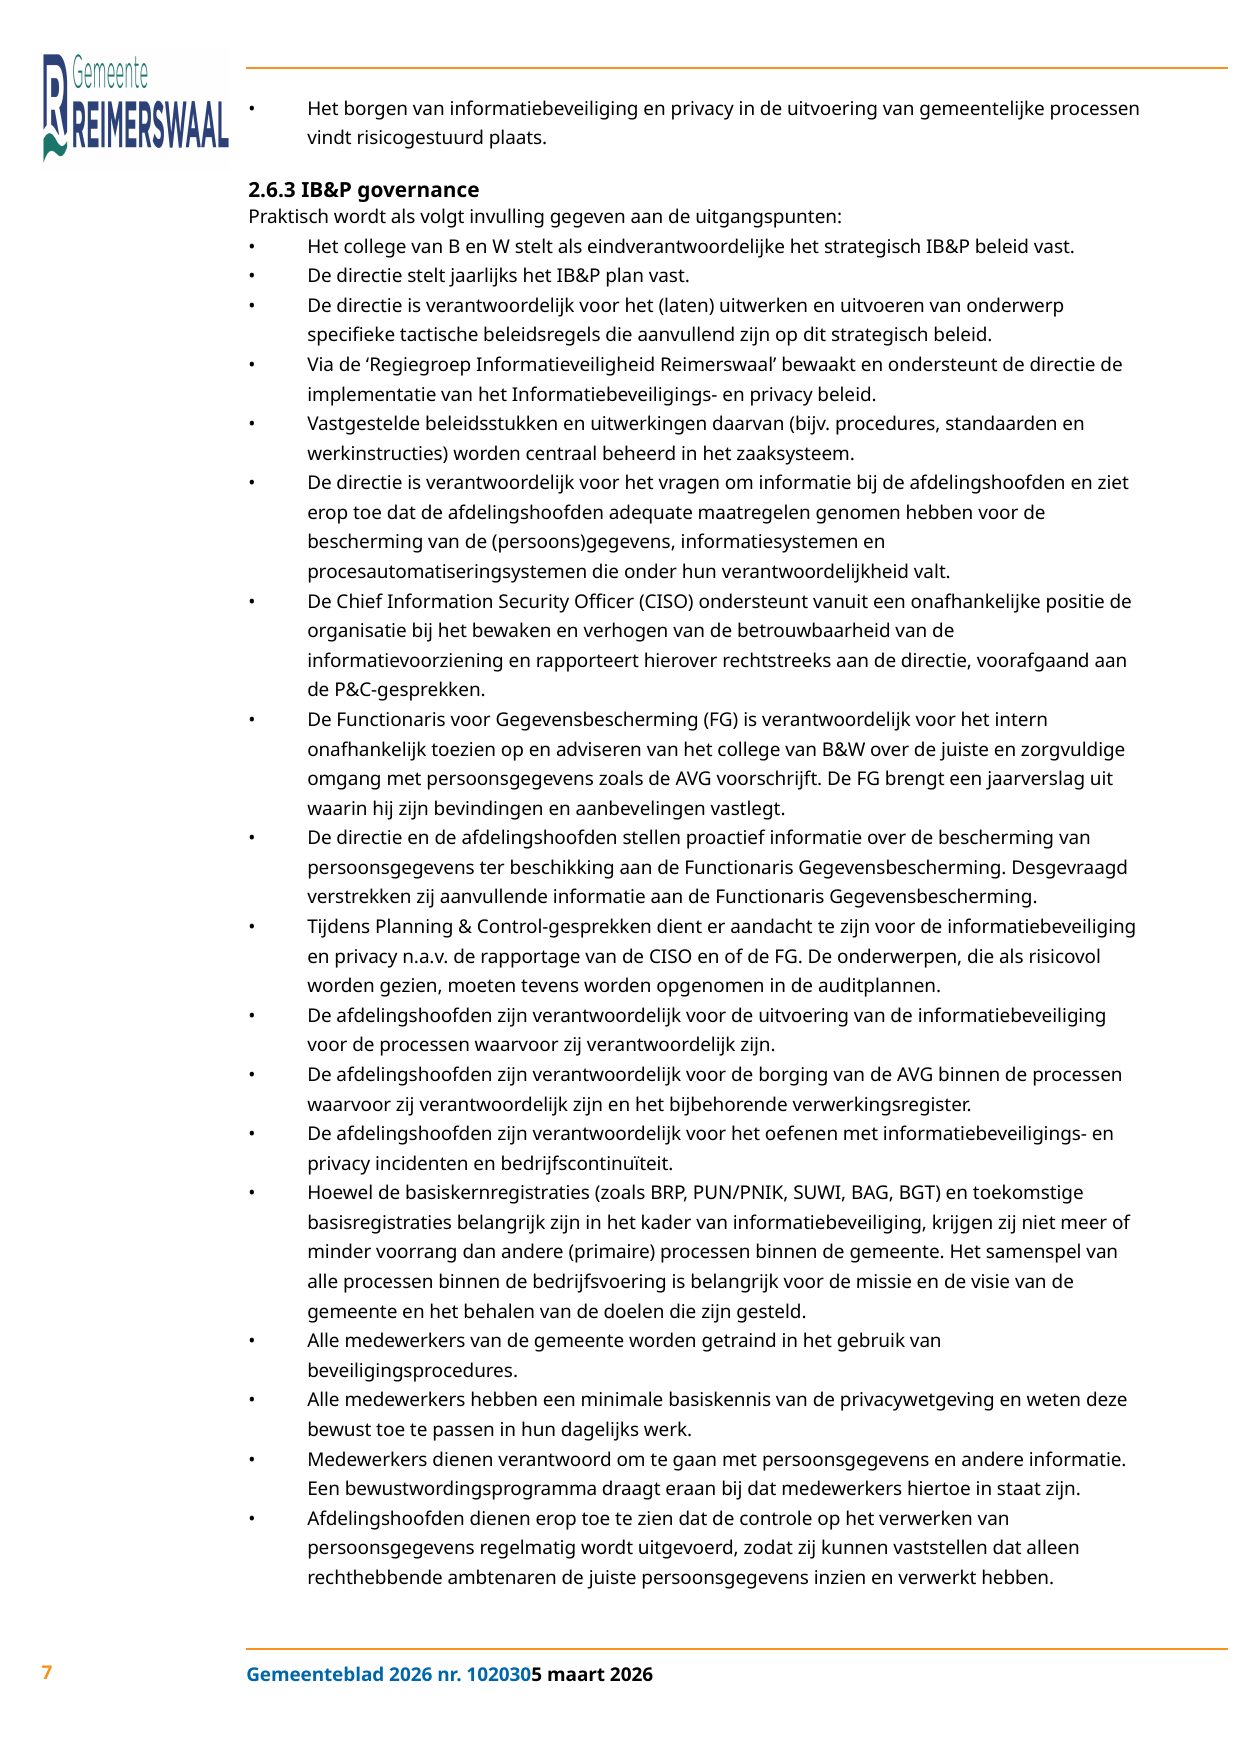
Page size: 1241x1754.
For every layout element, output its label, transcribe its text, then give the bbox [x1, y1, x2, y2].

list Medewerkers dienen verantwoord om te gaan met persoonsgegevens en andere informatie. Een bewustwordingsprogramma draagt eraan bij dat medewerkers hiertoe in staat zijn. [248, 1446, 1152, 1501]
list De directie stelt jaarlijks het IB&P plan vast. [248, 262, 1152, 288]
list De afdelingshoofden zijn verantwoordelijk voor het oefenen met informatiebeveiligings- en privacy incidenten en bedrijfscontinuïteit. [248, 1120, 1152, 1176]
list Hoewel de basiskernregistraties (zoals BRP, PUN/PNIK, SUWI, BAG, BGT) en toekomstige basisregistraties belangrijk zijn in het kader van informatiebeveiliging, krijgen zij niet meer of minder voorrang dan andere (primaire) processen binnen de gemeente. Het samenspel van alle processen binnen de bedrijfsvoering is belangrijk voor de missie en de visie van de gemeente en het behalen van de doelen die zijn gesteld. [248, 1179, 1152, 1323]
list Via de ‘Regiegroep Informatieveiligheid Reimerswaal’ bewaakt en ondersteunt de directie de implementatie van het Informatiebeveiligings- en privacy beleid. [248, 351, 1152, 406]
list De afdelingshoofden zijn verantwoordelijk voor de uitvoering van de informatiebeveiliging voor de processen waarvoor zij verantwoordelijk zijn. [248, 1002, 1152, 1057]
list De afdelingshoofden zijn verantwoordelijk voor de borging van de AVG binnen de processen waarvoor zij verantwoordelijk zijn en het bijbehorende verwerkingsregister. [248, 1061, 1152, 1116]
list Het borgen van informatiebeveiliging en privacy in de uitvoering van gemeentelijke processen vindt risicogestuurd plaats. [248, 95, 1152, 150]
list Afdelingshoofden dienen erop toe te zien dat de controle op het verwerken van persoonsgegevens regelmatig wordt uitgevoerd, zodat zij kunnen vaststellen dat alleen rechthebbende ambtenaren de juiste persoonsgegevens inzien en verwerkt hebben. [248, 1505, 1152, 1590]
list De directie is verantwoordelijk voor het vragen om informatie bij de afdelingshoofden en ziet erop toe dat de afdelingshoofden adequate maatregelen genomen hebben voor de bescherming van de (persoons)gegevens, informatiesystemen en procesautomatiseringsystemen die onder hun verantwoordelijkheid valt. [248, 469, 1152, 584]
list De Functionaris voor Gegevensbescherming (FG) is verantwoordelijk voor het intern onafhankelijk toezien op en adviseren van het college van B&W over de juiste en zorgvuldige omgang met persoonsgegevens zoals de AVG voorschrijft. De FG brengt een jaarverslag uit waarin hij zijn bevindingen en aanbevelingen vastlegt. [248, 706, 1152, 821]
list De Chief Information Security Officer (CISO) ondersteunt vanuit een onafhankelijke positie de organisatie bij het bewaken en verhogen van de betrouwbaarheid van de informatievoorziening en rapporteert hierover rechtstreeks aan de directie, voorafgaand aan de P&C-gesprekken. [248, 588, 1152, 702]
list Tijdens Planning & Control-gesprekken dient er aandacht te zijn voor de informatiebeveiliging en privacy n.a.v. de rapportage van de CISO en of de FG. De onderwerpen, die als risicovol worden gezien, moeten tevens worden opgenomen in de auditplannen. [248, 913, 1152, 998]
list Het college van B en W stelt als eindverantwoordelijke het strategisch IB&P beleid vast. [248, 233, 1152, 258]
text 2.6.3 IB&P governance [248, 175, 1152, 203]
list Alle medewerkers hebben een minimale basiskennis van de privacywetgeving en weten deze bewust toe te passen in hun dagelijks werk. [248, 1387, 1152, 1442]
list Alle medewerkers van de gemeente worden getraind in het gebruik van beveiligingsprocedures. [248, 1327, 1152, 1383]
text Praktisch wordt als volgt invulling gegeven aan de uitgangspunten: [248, 203, 1152, 229]
picture [41, 47, 231, 172]
list Vastgestelde beleidsstukken en uitwerkingen daarvan (bijv. procedures, standaarden en werkinstructies) worden centraal beheerd in het zaaksysteem. [248, 410, 1152, 466]
list De directie en de afdelingshoofden stellen proactief informatie over de bescherming van persoonsgegevens ter beschikking aan de Functionaris Gegevensbescherming. Desgevraagd verstrekken zij aanvullende informatie aan de Functionaris Gegevensbescherming. [248, 824, 1152, 909]
list De directie is verantwoordelijk voor het (laten) uitwerken en uitvoeren van onderwerp specifieke tactische beleidsregels die aanvullend zijn op dit strategisch beleid. [248, 292, 1152, 347]
